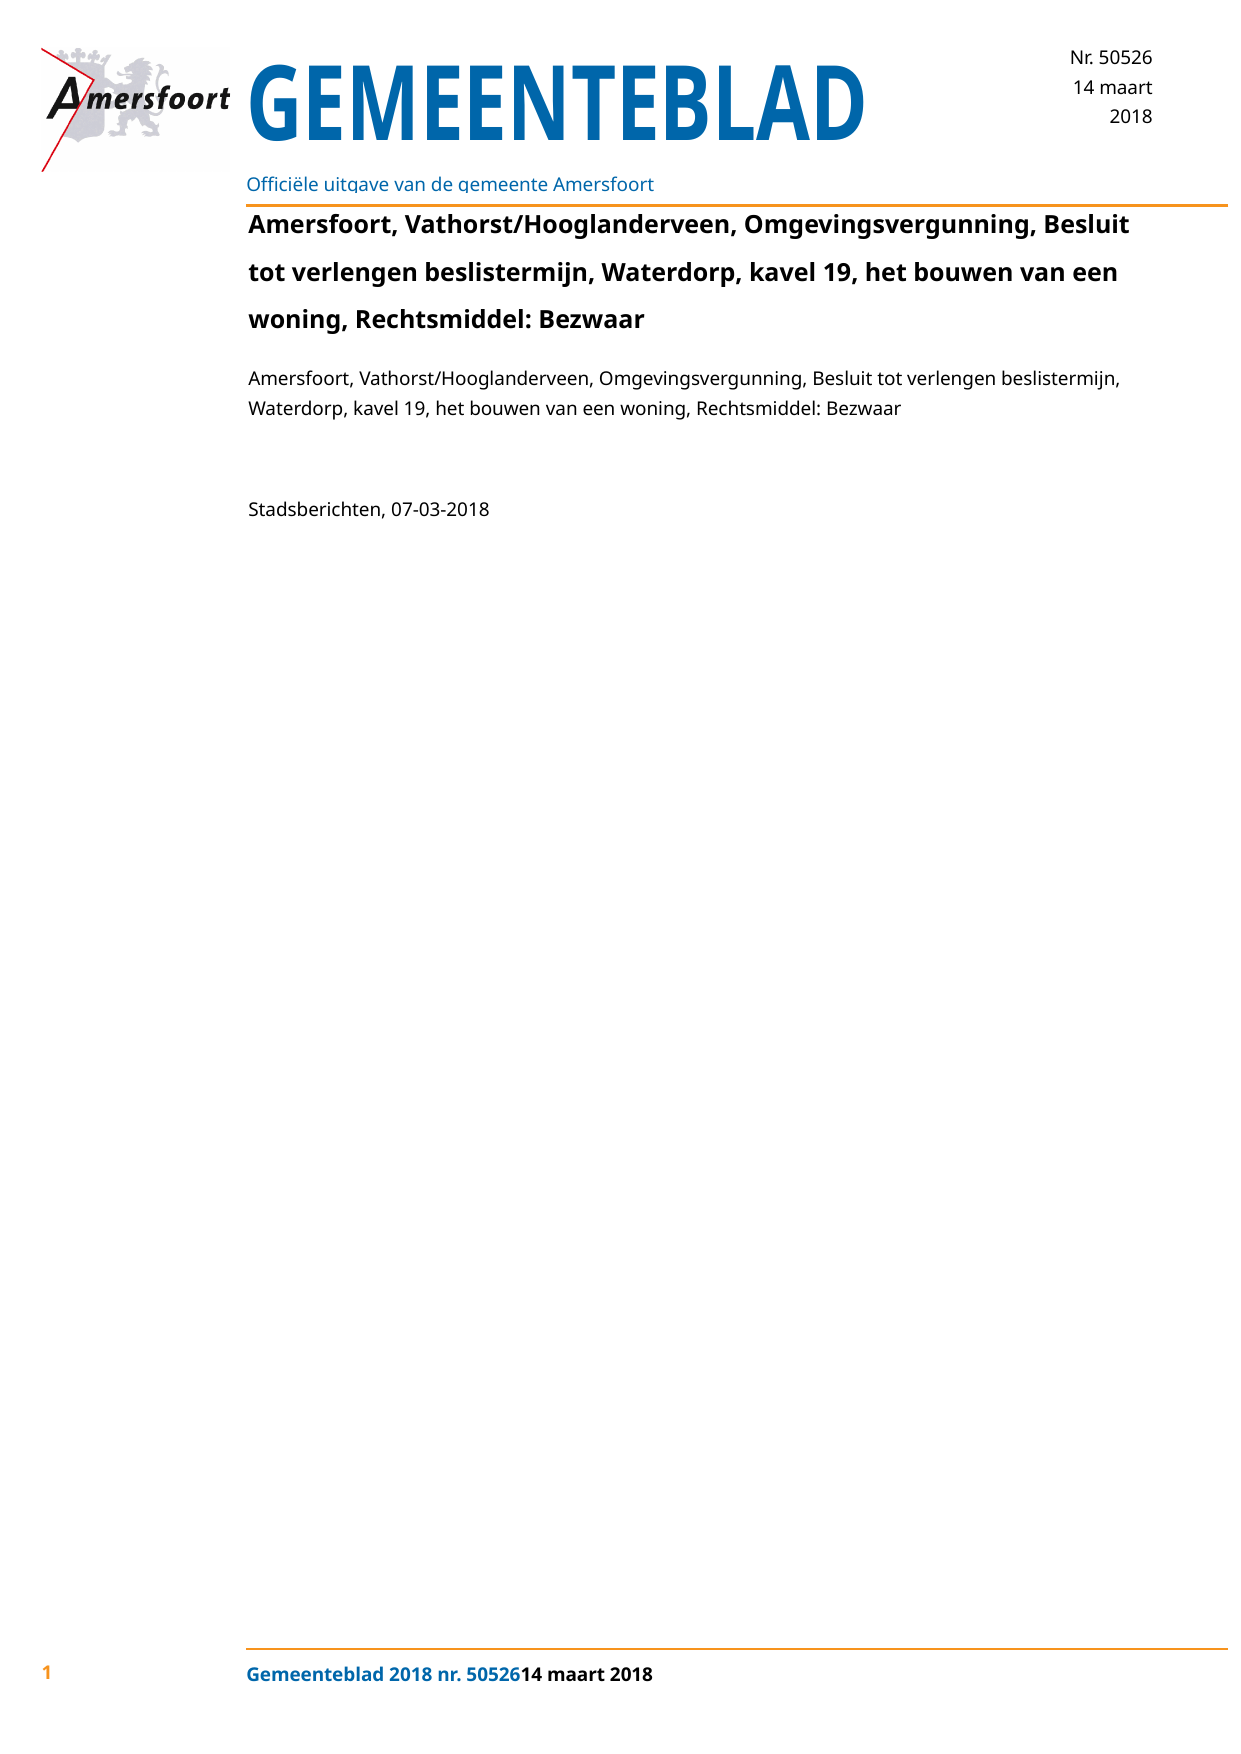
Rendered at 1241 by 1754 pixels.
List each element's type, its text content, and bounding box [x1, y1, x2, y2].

text Amersfoort, Vathorst/Hooglanderveen, Omgevingsvergunning, Besluit tot verlengen beslistermijn, Waterdorp, kavel 19, het bouwen van een woning, Rechtsmiddel: Bezwaar [248, 207, 1152, 336]
text Amersfoort, Vathorst/Hooglanderveen, Omgevingsvergunning, Besluit tot verlengen beslistermijn, Waterdorp, kavel 19, het bouwen van een woning, Rechtsmiddel: Bezwaar [248, 366, 1152, 421]
picture [41, 47, 231, 172]
text Stadsberichten, 07-03-2018 [248, 496, 1152, 522]
